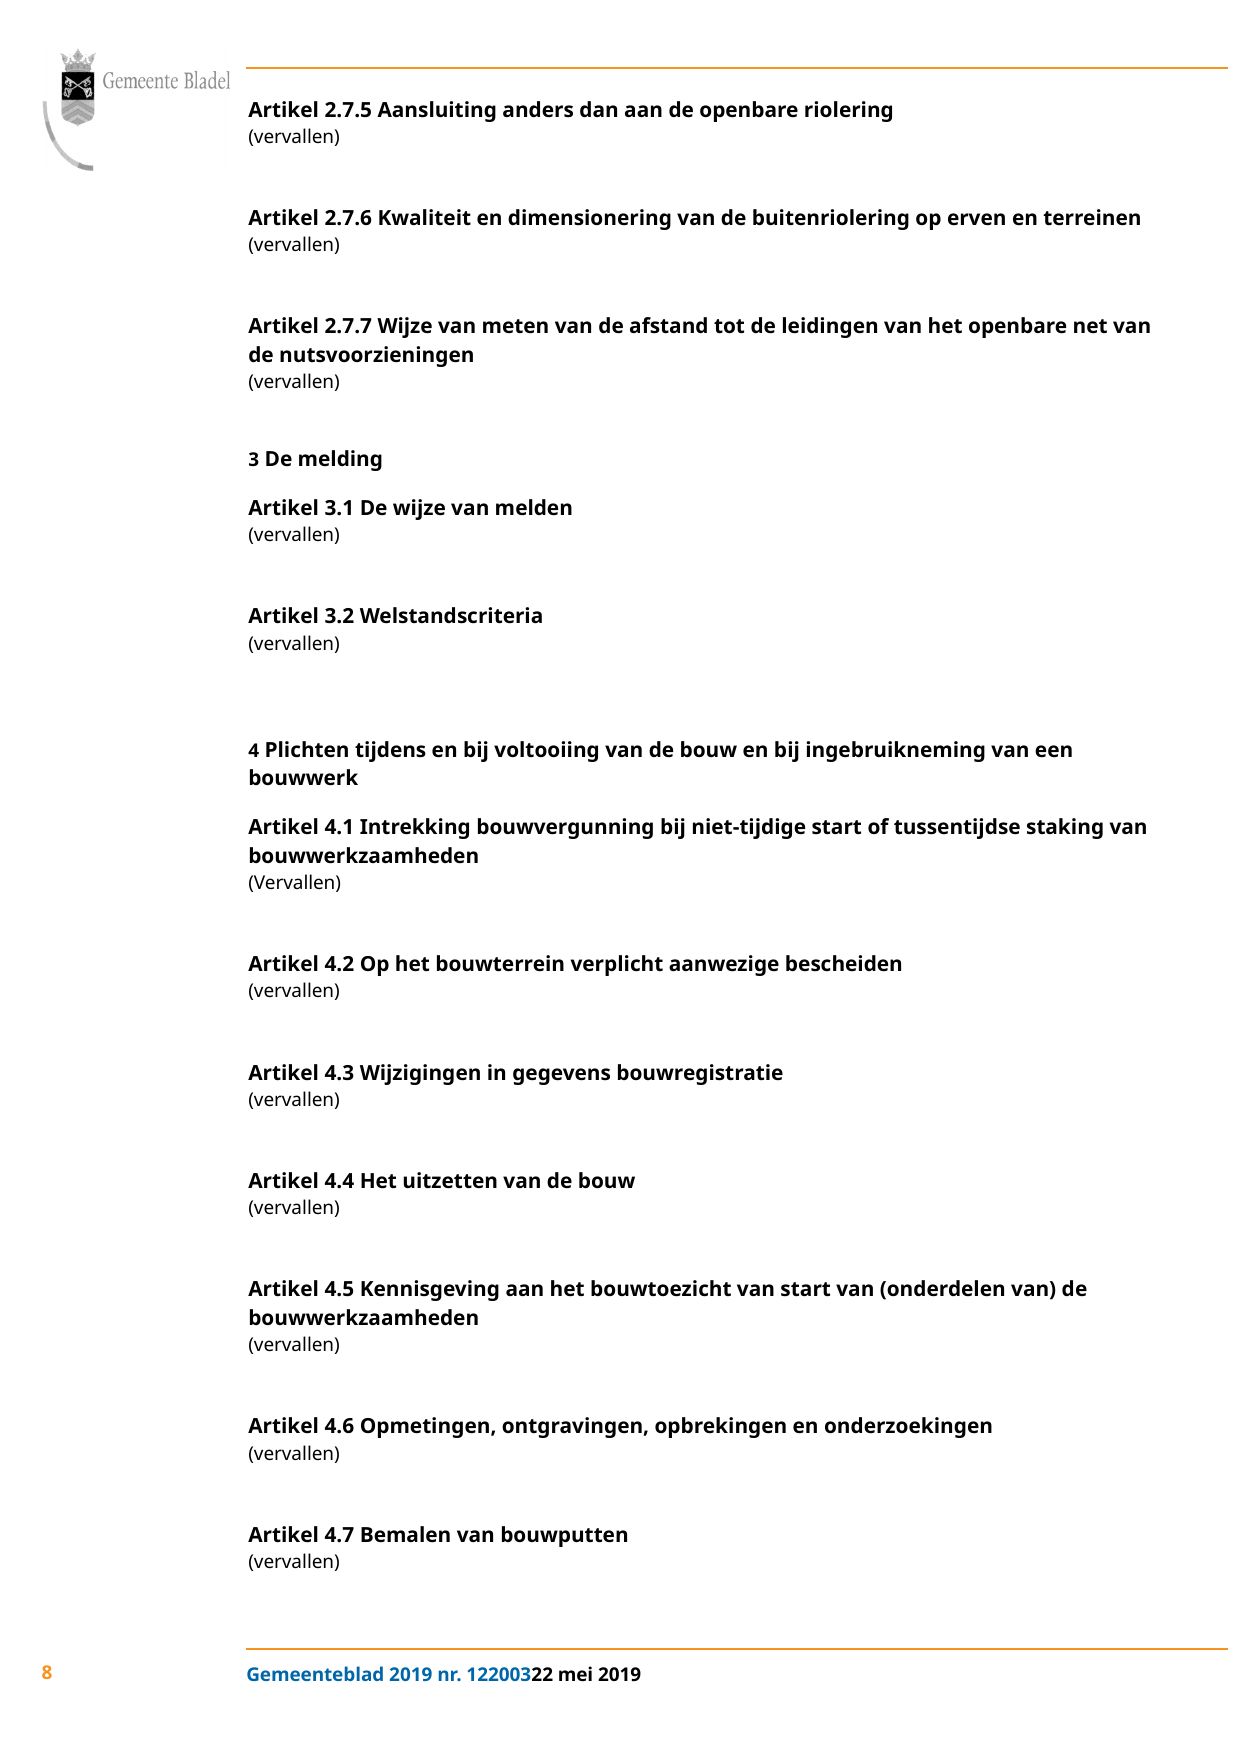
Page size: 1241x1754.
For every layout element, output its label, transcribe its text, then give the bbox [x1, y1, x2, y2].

text (vervallen) [248, 978, 1152, 1003]
text Artikel 3.1 De wijze van melden [248, 493, 1152, 521]
picture [41, 47, 231, 172]
text Artikel 4.1 Intrekking bouwvergunning bij niet-tijdige start of tussentijdse staking van bouwwerkzaamheden [248, 812, 1152, 869]
text Artikel 4.7 Bemalen van bouwputten [248, 1520, 1152, 1548]
text (vervallen) [248, 1086, 1152, 1112]
text Artikel 4.2 Op het bouwterrein verplicht aanwezige bescheiden [248, 949, 1152, 978]
text Artikel 2.7.7 Wijze van meten van de afstand tot de leidingen van het openbare net van de nutsvoorzieningen [248, 312, 1152, 368]
text (Vervallen) [248, 869, 1152, 895]
text (vervallen) [248, 1194, 1152, 1220]
text Artikel 4.3 Wijzigingen in gegevens bouwregistratie [248, 1058, 1152, 1086]
text (vervallen) [248, 123, 1152, 149]
text (vervallen) [248, 232, 1152, 257]
text (vervallen) [248, 368, 1152, 394]
text (vervallen) [248, 1440, 1152, 1466]
text 3 De melding [248, 444, 1152, 472]
text Artikel 2.7.5 Aansluiting anders dan aan de openbare riolering [248, 95, 1152, 123]
text Artikel 4.6 Opmetingen, ontgravingen, opbrekingen en onderzoekingen [248, 1411, 1152, 1440]
text Artikel 4.5 Kennisgeving aan het bouwtoezicht van start van (onderdelen van) de bouwwerkzaamheden [248, 1274, 1152, 1331]
text (vervallen) [248, 630, 1152, 656]
text Artikel 2.7.6 Kwaliteit en dimensionering van de buitenriolering op erven en terreinen [248, 203, 1152, 232]
text (vervallen) [248, 1331, 1152, 1357]
text Artikel 3.2 Welstandscriteria [248, 601, 1152, 630]
text Artikel 4.4 Het uitzetten van de bouw [248, 1166, 1152, 1194]
text (vervallen) [248, 521, 1152, 547]
text 4 Plichten tijdens en bij voltooiing van de bouw en bij ingebruikneming van een bouwwerk [248, 735, 1152, 792]
text (vervallen) [248, 1548, 1152, 1574]
